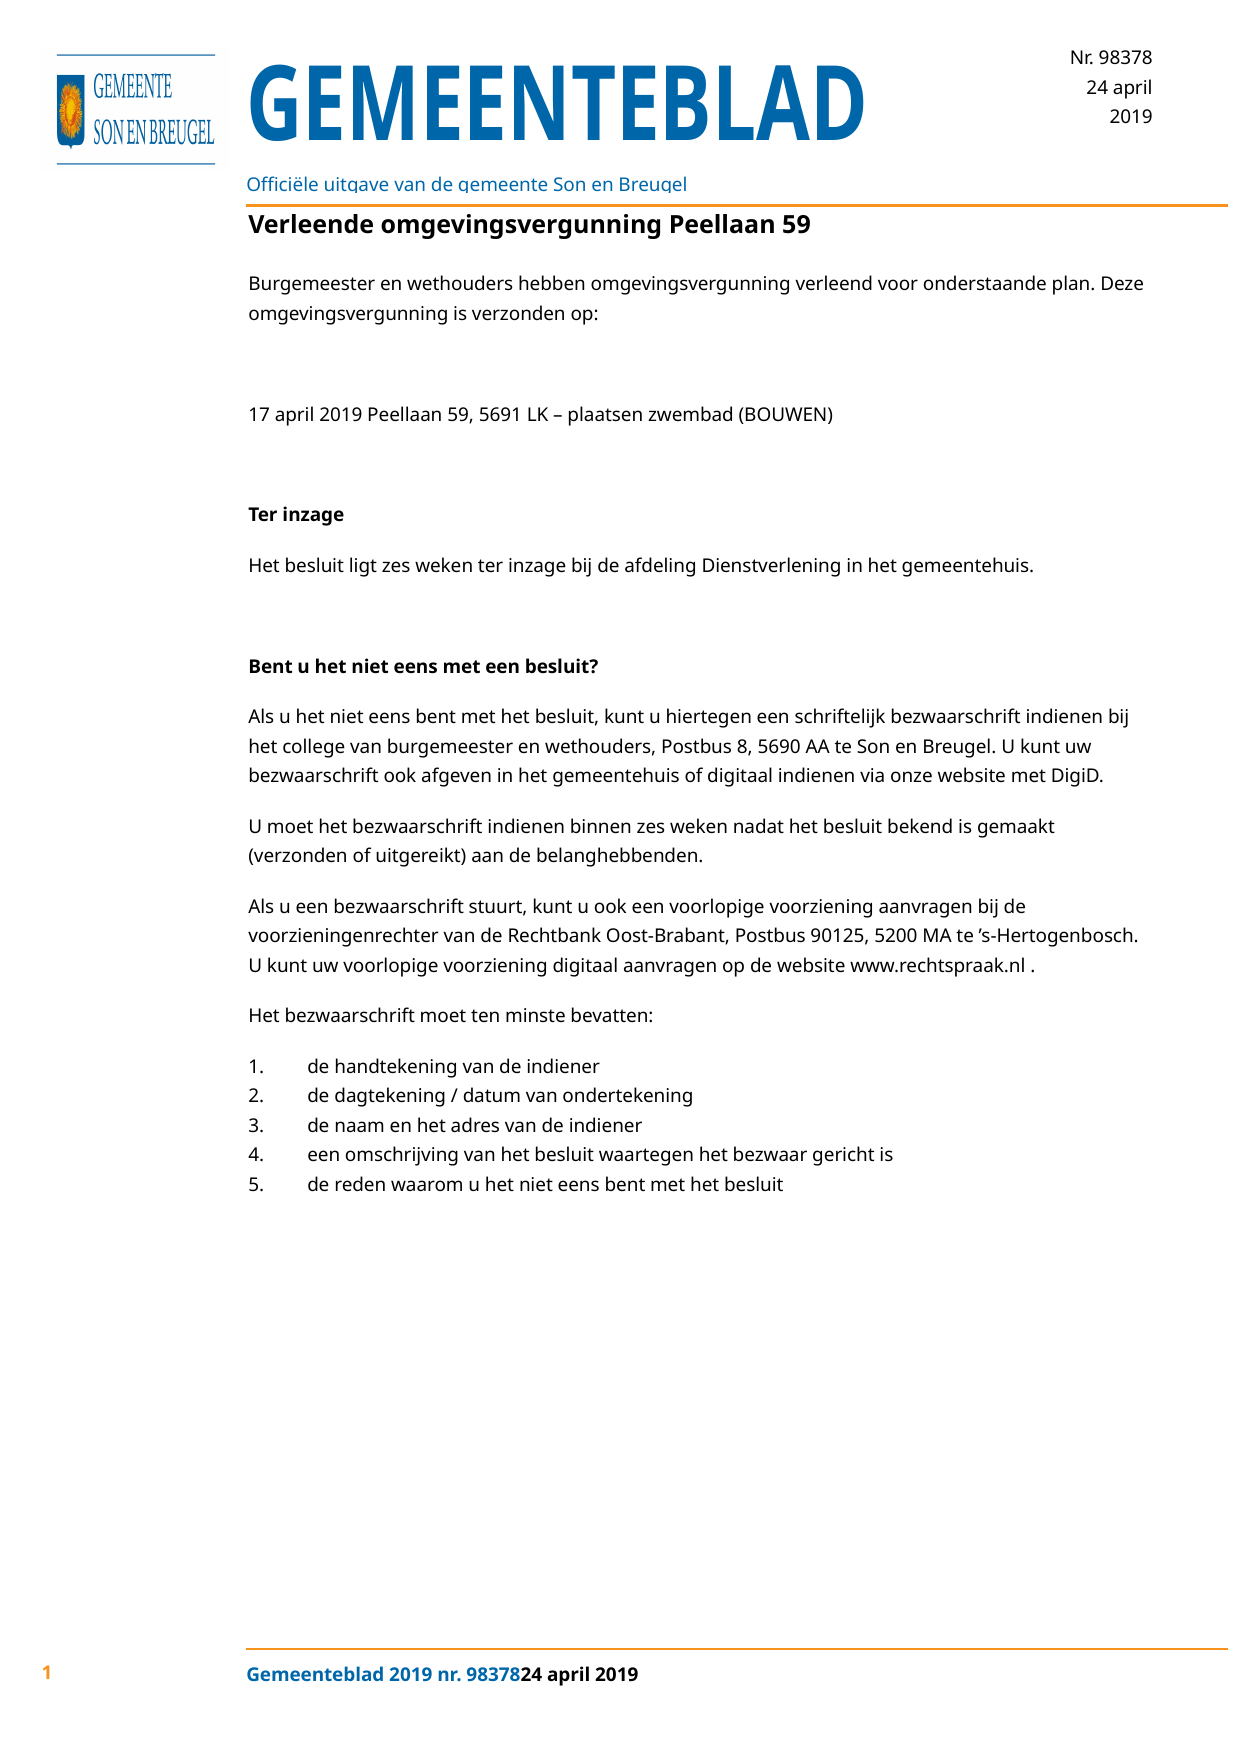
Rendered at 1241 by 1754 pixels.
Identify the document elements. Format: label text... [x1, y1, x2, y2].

text 17 april 2019 Peellaan 59, 5691 LK – plaatsen zwembad (BOUWEN) [248, 401, 1152, 426]
text Als u een bezwaarschrift stuurt, kunt u ook een voorlopige voorziening aanvragen bij de voorzieningenrechter van de Rechtbank Oost-Brabant, Postbus 90125, 5200 MA te ’s-Hertogenbosch. U kunt uw voorlopige voorziening digitaal aanvragen op de website www.rechtspraak.nl . [248, 893, 1152, 978]
text Bent u het niet eens met een besluit? [248, 653, 1152, 678]
list de dagtekening / datum van ondertekening [248, 1082, 1152, 1108]
picture [41, 47, 231, 172]
text Ter inzage [248, 502, 1152, 527]
list een omschrijving van het besluit waartegen het bezwaar gericht is [248, 1142, 1152, 1167]
list de reden waarom u het niet eens bent met het besluit [248, 1171, 1152, 1197]
text Als u het niet eens bent met het besluit, kunt u hiertegen een schriftelijk bezwaarschrift indienen bij het college van burgemeester en wethouders, Postbus 8, 5690 AA te Son en Breugel. U kunt uw bezwaarschrift ook afgeven in het gemeentehuis of digitaal indienen via onze website met DigiD. [248, 703, 1152, 788]
text Het bezwaarschrift moet ten minste bevatten: [248, 1002, 1152, 1028]
text Het besluit ligt zes weken ter inzage bij de afdeling Dienstverlening in het gemeentehuis. [248, 552, 1152, 578]
list de handtekening van de indiener [248, 1053, 1152, 1078]
text Burgemeester en wethouders hebben omgevingsvergunning verleend voor onderstaande plan. Deze omgevingsvergunning is verzonden op: [248, 270, 1152, 326]
text Verleende omgevingsvergunning Peellaan 59 [248, 207, 1152, 241]
text U moet het bezwaarschrift indienen binnen zes weken nadat het besluit bekend is gemaakt (verzonden of uitgereikt) aan de belanghebbenden. [248, 813, 1152, 868]
list de naam en het adres van de indiener [248, 1112, 1152, 1138]
